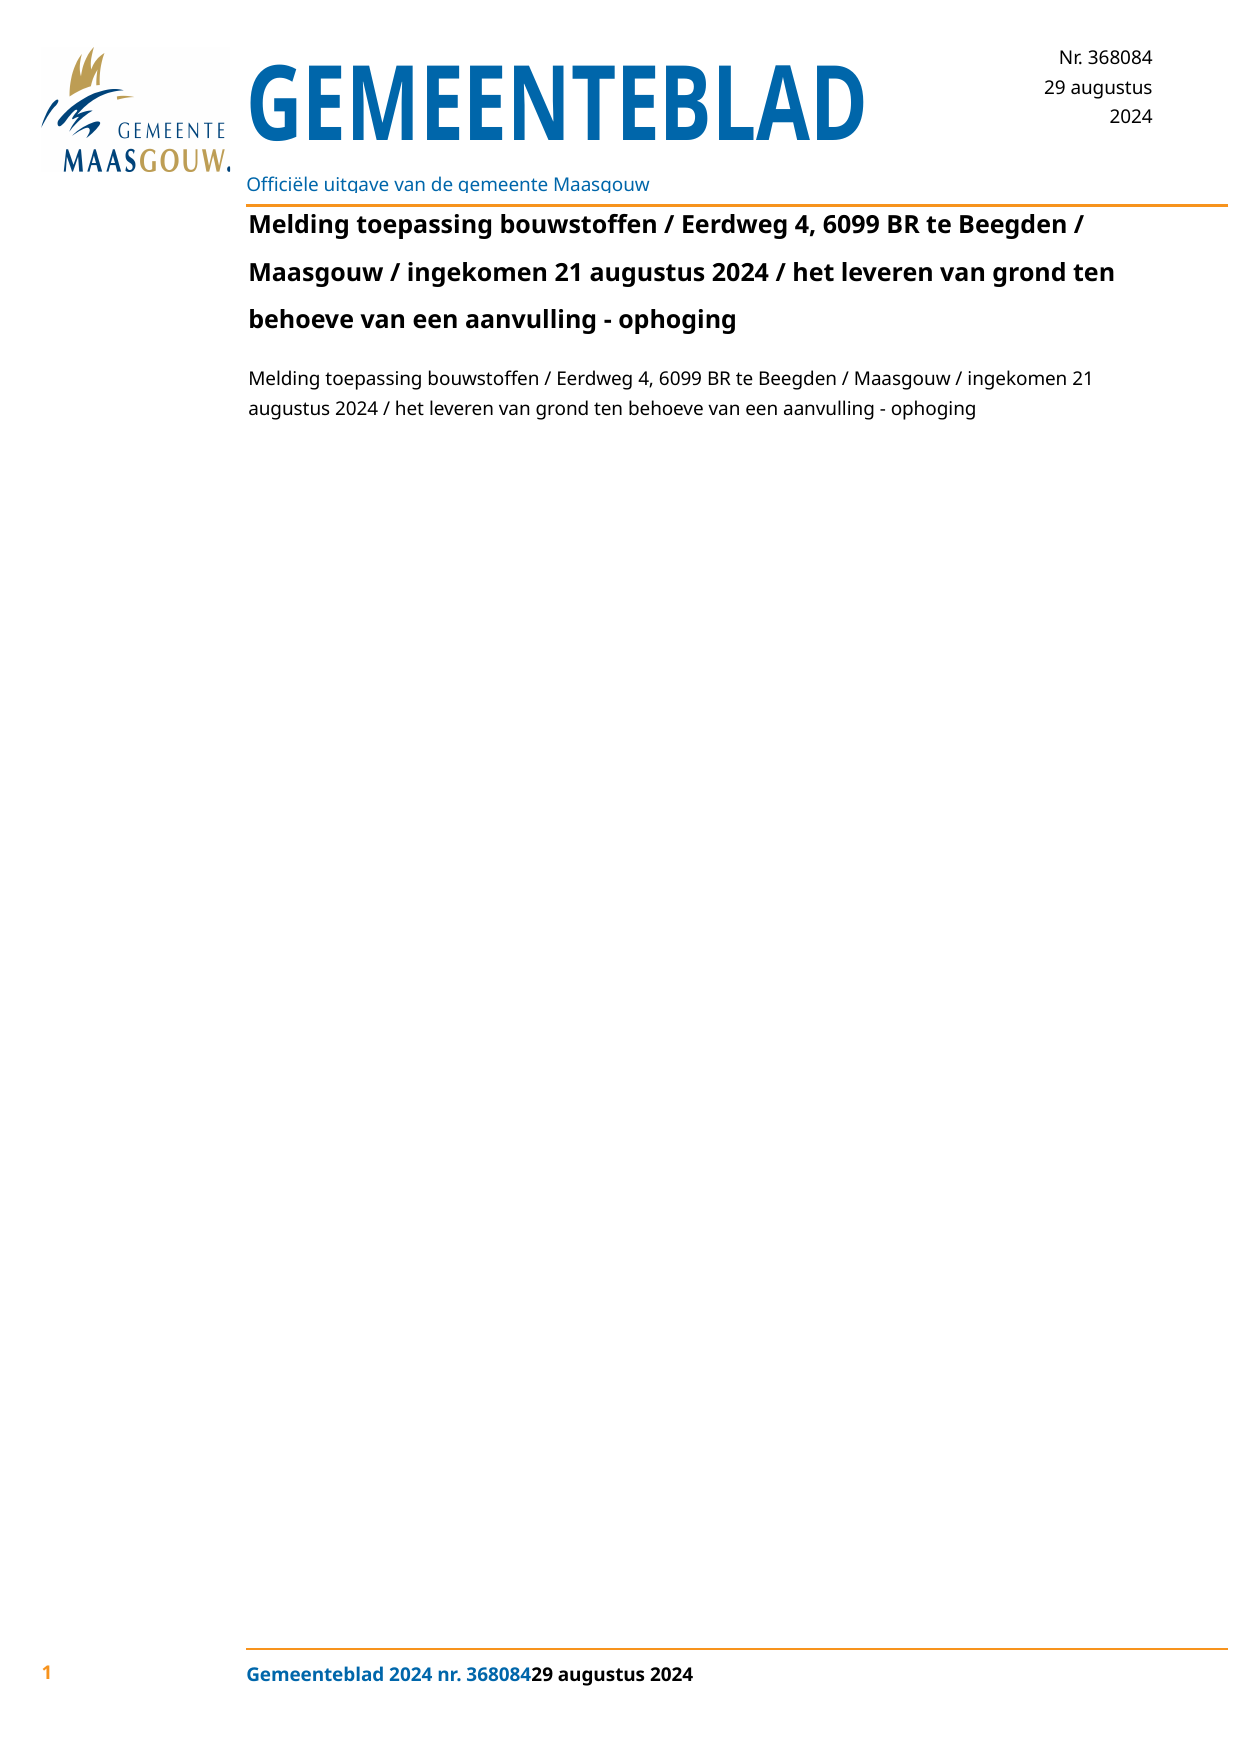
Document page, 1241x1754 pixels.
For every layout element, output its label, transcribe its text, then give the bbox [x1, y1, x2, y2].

picture [41, 47, 231, 172]
text Melding toepassing bouwstoffen / Eerdweg 4, 6099 BR te Beegden / Maasgouw / ingekomen 21 augustus 2024 / het leveren van grond ten behoeve van een aanvulling - ophoging [248, 366, 1152, 421]
text Melding toepassing bouwstoffen / Eerdweg 4, 6099 BR te Beegden / Maasgouw / ingekomen 21 augustus 2024 / het leveren van grond ten behoeve van een aanvulling - ophoging [248, 207, 1152, 336]
